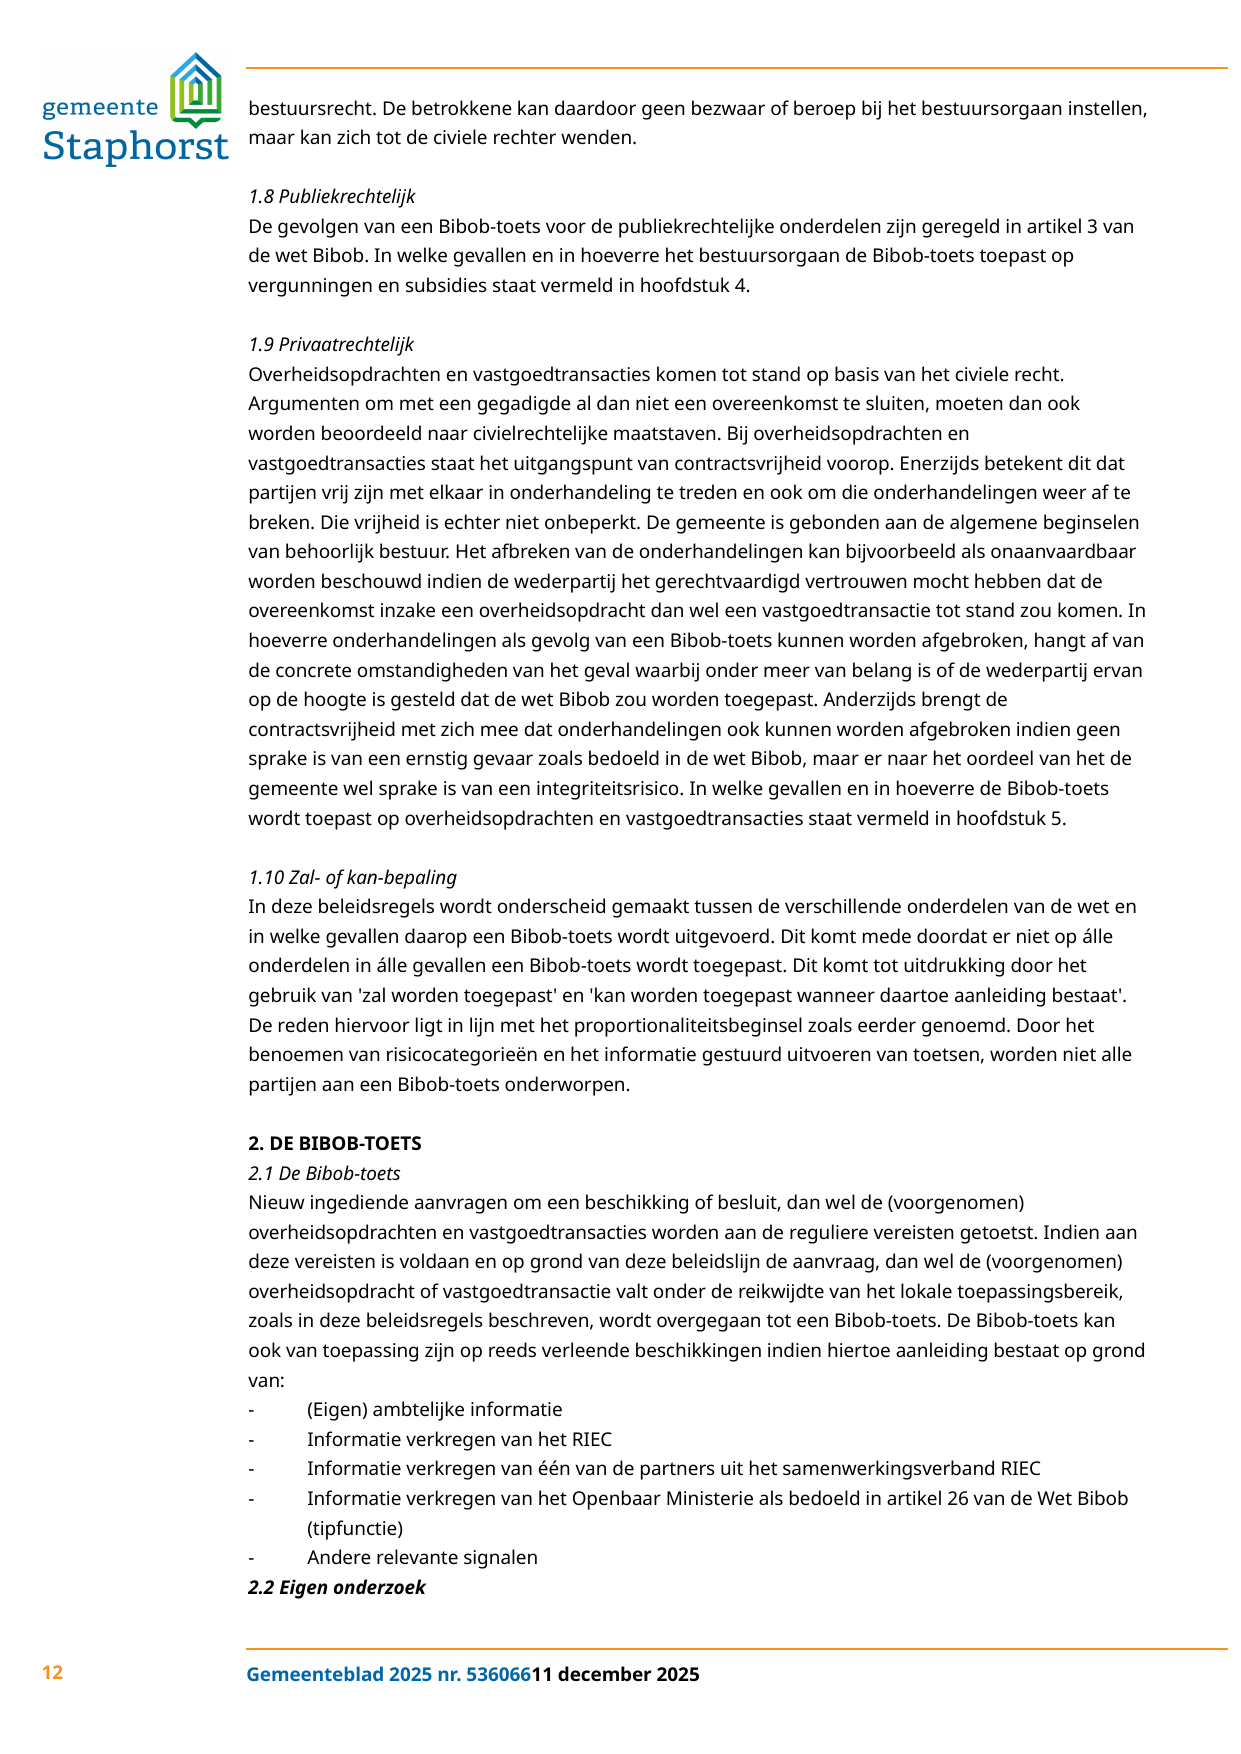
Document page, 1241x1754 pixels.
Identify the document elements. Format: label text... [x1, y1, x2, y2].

text bestuursrecht. De betrokkene kan daardoor geen bezwaar of beroep bij het bestuursorgaan instellen, maar kan zich tot de civiele rechter wenden. [248, 95, 1152, 150]
list Informatie verkregen van het Openbaar Ministerie als bedoeld in artikel 26 van de Wet Bibob (tipfunctie) [248, 1485, 1152, 1541]
text 2.1 De Bibob-toets [248, 1160, 1152, 1186]
text Overheidsopdrachten en vastgoedtransacties komen tot stand op basis van het civiele recht. Argumenten om met een gegadigde al dan niet een overeenkomst te sluiten, moeten dan ook worden beoordeeld naar civielrechtelijke maatstaven. Bij overheidsopdrachten en vastgoedtransacties staat het uitgangspunt van contractsvrijheid voorop. Enerzijds betekent dit dat partijen vrij zijn met elkaar in onderhandeling te treden en ook om die onderhandelingen weer af te breken. Die vrijheid is echter niet onbeperkt. De gemeente is gebonden aan de algemene beginselen van behoorlijk bestuur. Het afbreken van de onderhandelingen kan bijvoorbeeld als onaanvaardbaar worden beschouwd indien de wederpartij het gerechtvaardigd vertrouwen mocht hebben dat de overeenkomst inzake een overheidsopdracht dan wel een vastgoedtransactie tot stand zou komen. In hoeverre onderhandelingen als gevolg van een Bibob-toets kunnen worden afgebroken, hangt af van de concrete omstandigheden van het geval waarbij onder meer van belang is of de wederpartij ervan op de hoogte is gesteld dat de wet Bibob zou worden toegepast. Anderzijds brengt de contractsvrijheid met zich mee dat onderhandelingen ook kunnen worden afgebroken indien geen sprake is van een ernstig gevaar zoals bedoeld in de wet Bibob, maar er naar het oordeel van het de gemeente wel sprake is van een integriteitsrisico. In welke gevallen en in hoeverre de Bibob-toets wordt toepast op overheidsopdrachten en vastgoedtransacties staat vermeld in hoofdstuk 5. [248, 361, 1152, 831]
list (Eigen) ambtelijke informatie [248, 1396, 1152, 1422]
text Nieuw ingediende aanvragen om een beschikking of besluit, dan wel de (voorgenomen) overheidsopdrachten en vastgoedtransacties worden aan de reguliere vereisten getoetst. Indien aan deze vereisten is voldaan en op grond van deze beleidslijn de aanvraag, dan wel de (voorgenomen) overheidsopdracht of vastgoedtransactie valt onder de reikwijdte van het lokale toepassingsbereik, zoals in deze beleidsregels beschreven, wordt overgegaan tot een Bibob-toets. De Bibob-toets kan ook van toepassing zijn op reeds verleende beschikkingen indien hiertoe aanleiding bestaat op grond van: [248, 1189, 1152, 1393]
text 2.2 Eigen onderzoek [248, 1574, 1152, 1600]
text 2. DE BIBOB-TOETS [248, 1130, 1152, 1156]
list Informatie verkregen van één van de partners uit het samenwerkingsverband RIEC [248, 1456, 1152, 1481]
text 1.9 Privaatrechtelijk [248, 331, 1152, 357]
text 1.10 Zal- of kan-bepaling [248, 864, 1152, 890]
text 1.8 Publiekrechtelijk [248, 183, 1152, 209]
text In deze beleidsregels wordt onderscheid gemaakt tussen de verschillende onderdelen van de wet en in welke gevallen daarop een Bibob-toets wordt uitgevoerd. Dit komt mede doordat er niet op álle onderdelen in álle gevallen een Bibob-toets wordt toegepast. Dit komt tot uitdrukking door het gebruik van 'zal worden toegepast' en 'kan worden toegepast wanneer daartoe aanleiding bestaat'. De reden hiervoor ligt in lijn met het proportionaliteitsbeginsel zoals eerder genoemd. Door het benoemen van risicocategorieën en het informatie gestuurd uitvoeren van toetsen, worden niet alle partijen aan een Bibob-toets onderworpen. [248, 893, 1152, 1097]
picture [41, 47, 231, 172]
list Andere relevante signalen [248, 1544, 1152, 1570]
text De gevolgen van een Bibob-toets voor de publiekrechtelijke onderdelen zijn geregeld in artikel 3 van de wet Bibob. In welke gevallen en in hoeverre het bestuursorgaan de Bibob-toets toepast op vergunningen en subsidies staat vermeld in hoofdstuk 4. [248, 213, 1152, 298]
list Informatie verkregen van het RIEC [248, 1426, 1152, 1452]
